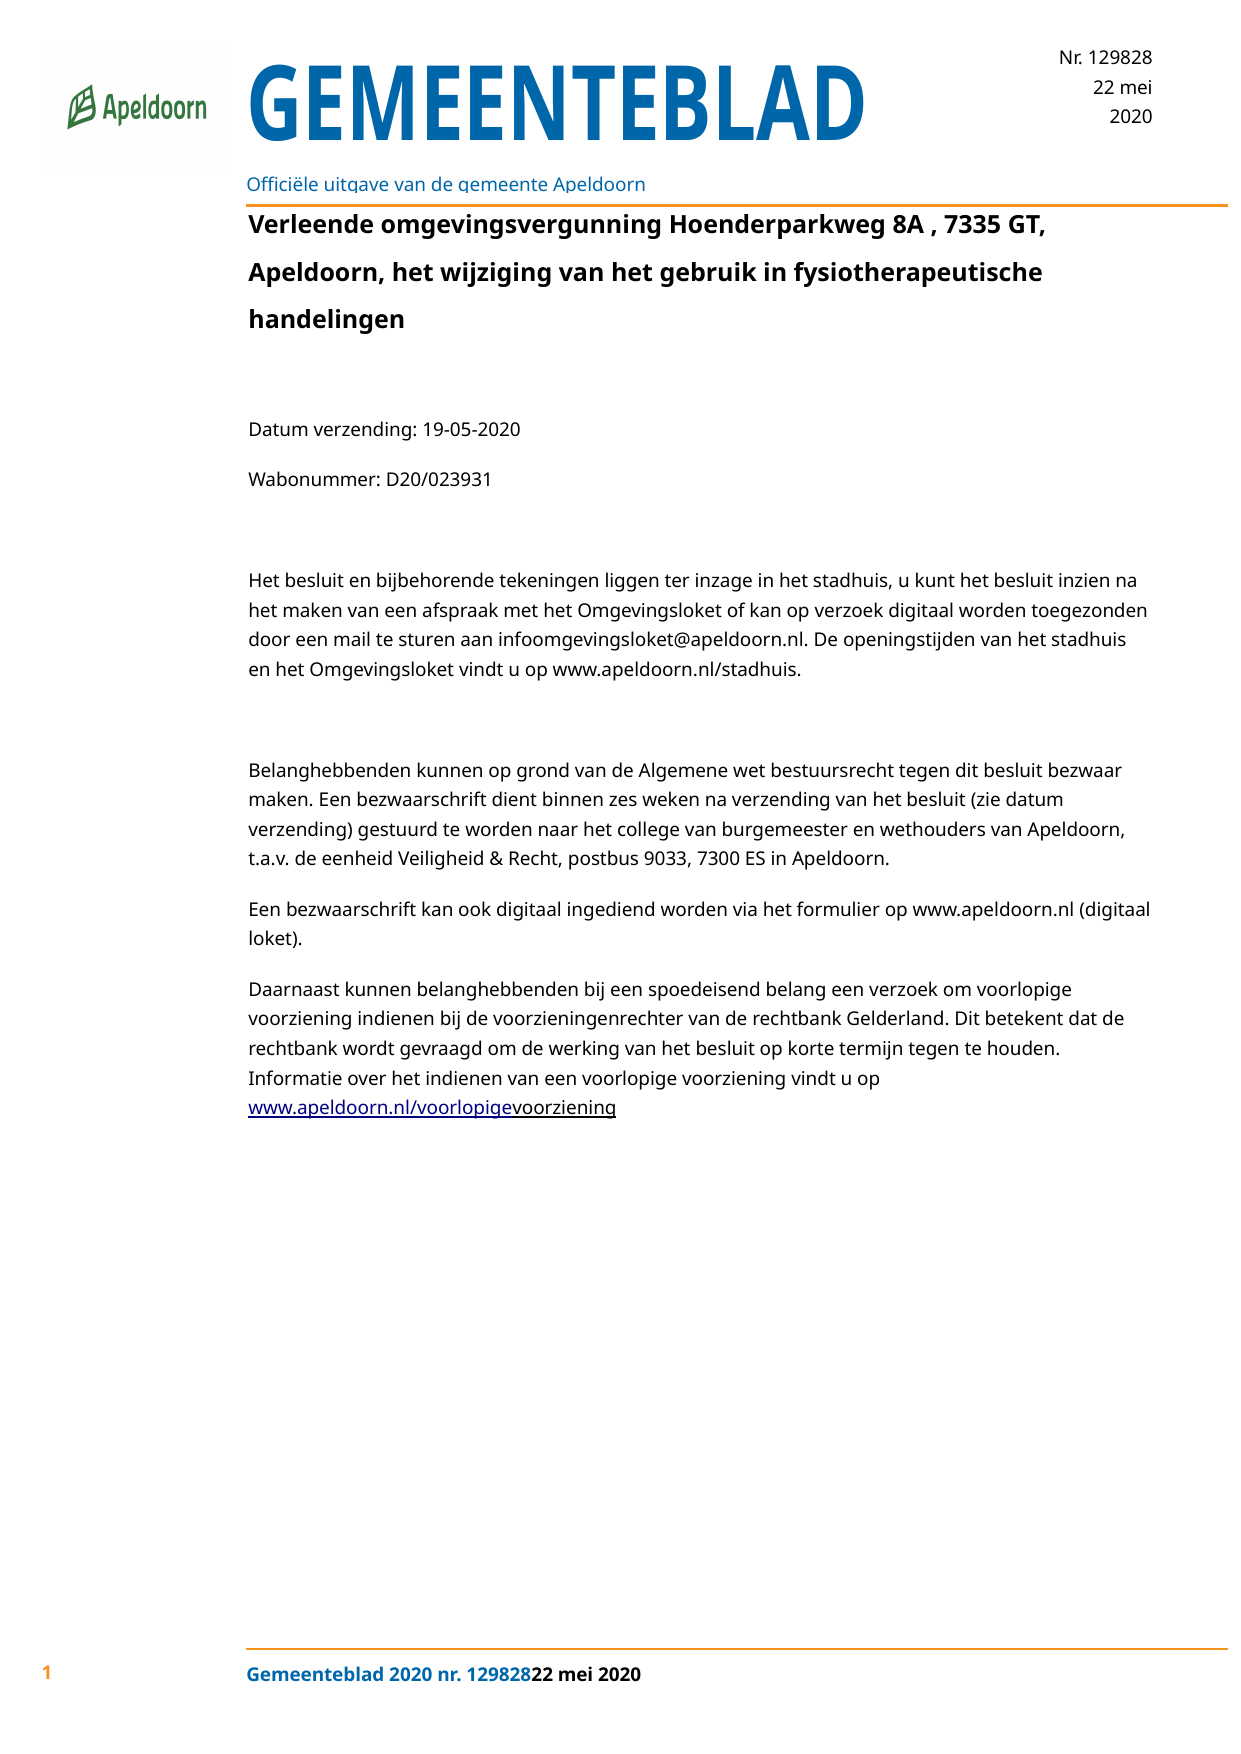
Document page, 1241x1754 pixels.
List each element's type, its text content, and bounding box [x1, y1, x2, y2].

text Belanghebbenden kunnen op grond van de Algemene wet bestuursrecht tegen dit besluit bezwaar maken. Een bezwaarschrift dient binnen zes weken na verzending van het besluit (zie datum verzending) gestuurd te worden naar het college van burgemeester en wethouders van Apeldoorn, t.a.v. de eenheid Veiligheid & Recht, postbus 9033, 7300 ES in Apeldoorn. [248, 757, 1152, 871]
text Wabonummer: D20/023931 [248, 466, 1152, 492]
picture [41, 47, 231, 172]
text Het besluit en bijbehorende tekeningen liggen ter inzage in het stadhuis, u kunt het besluit inzien na het maken van een afspraak met het Omgevingsloket of kan op verzoek digitaal worden toegezonden door een mail te sturen aan infoomgevingsloket@apeldoorn.nl. De openingstijden van het stadhuis en het Omgevingsloket vindt u op www.apeldoorn.nl/stadhuis. [248, 567, 1152, 682]
text Een bezwaarschrift kan ook digitaal ingediend worden via het formulier op www.apeldoorn.nl (digitaal loket). [248, 896, 1152, 951]
text Datum verzending: 19-05-2020 [248, 416, 1152, 442]
text Daarnaast kunnen belanghebbenden bij een spoedeisend belang een verzoek om voorlopige voorziening indienen bij de voorzieningenrechter van de rechtbank Gelderland. Dit betekent dat de rechtbank wordt gevraagd om de werking van het besluit op korte termijn tegen te houden. Informatie over het indienen van een voorlopige voorziening vindt u op www.apeldoorn.nl/voorlopigevoorziening [248, 976, 1152, 1120]
text Verleende omgevingsvergunning Hoenderparkweg 8A , 7335 GT, Apeldoorn, het wijziging van het gebruik in fysiotherapeutische handelingen [248, 207, 1152, 336]
